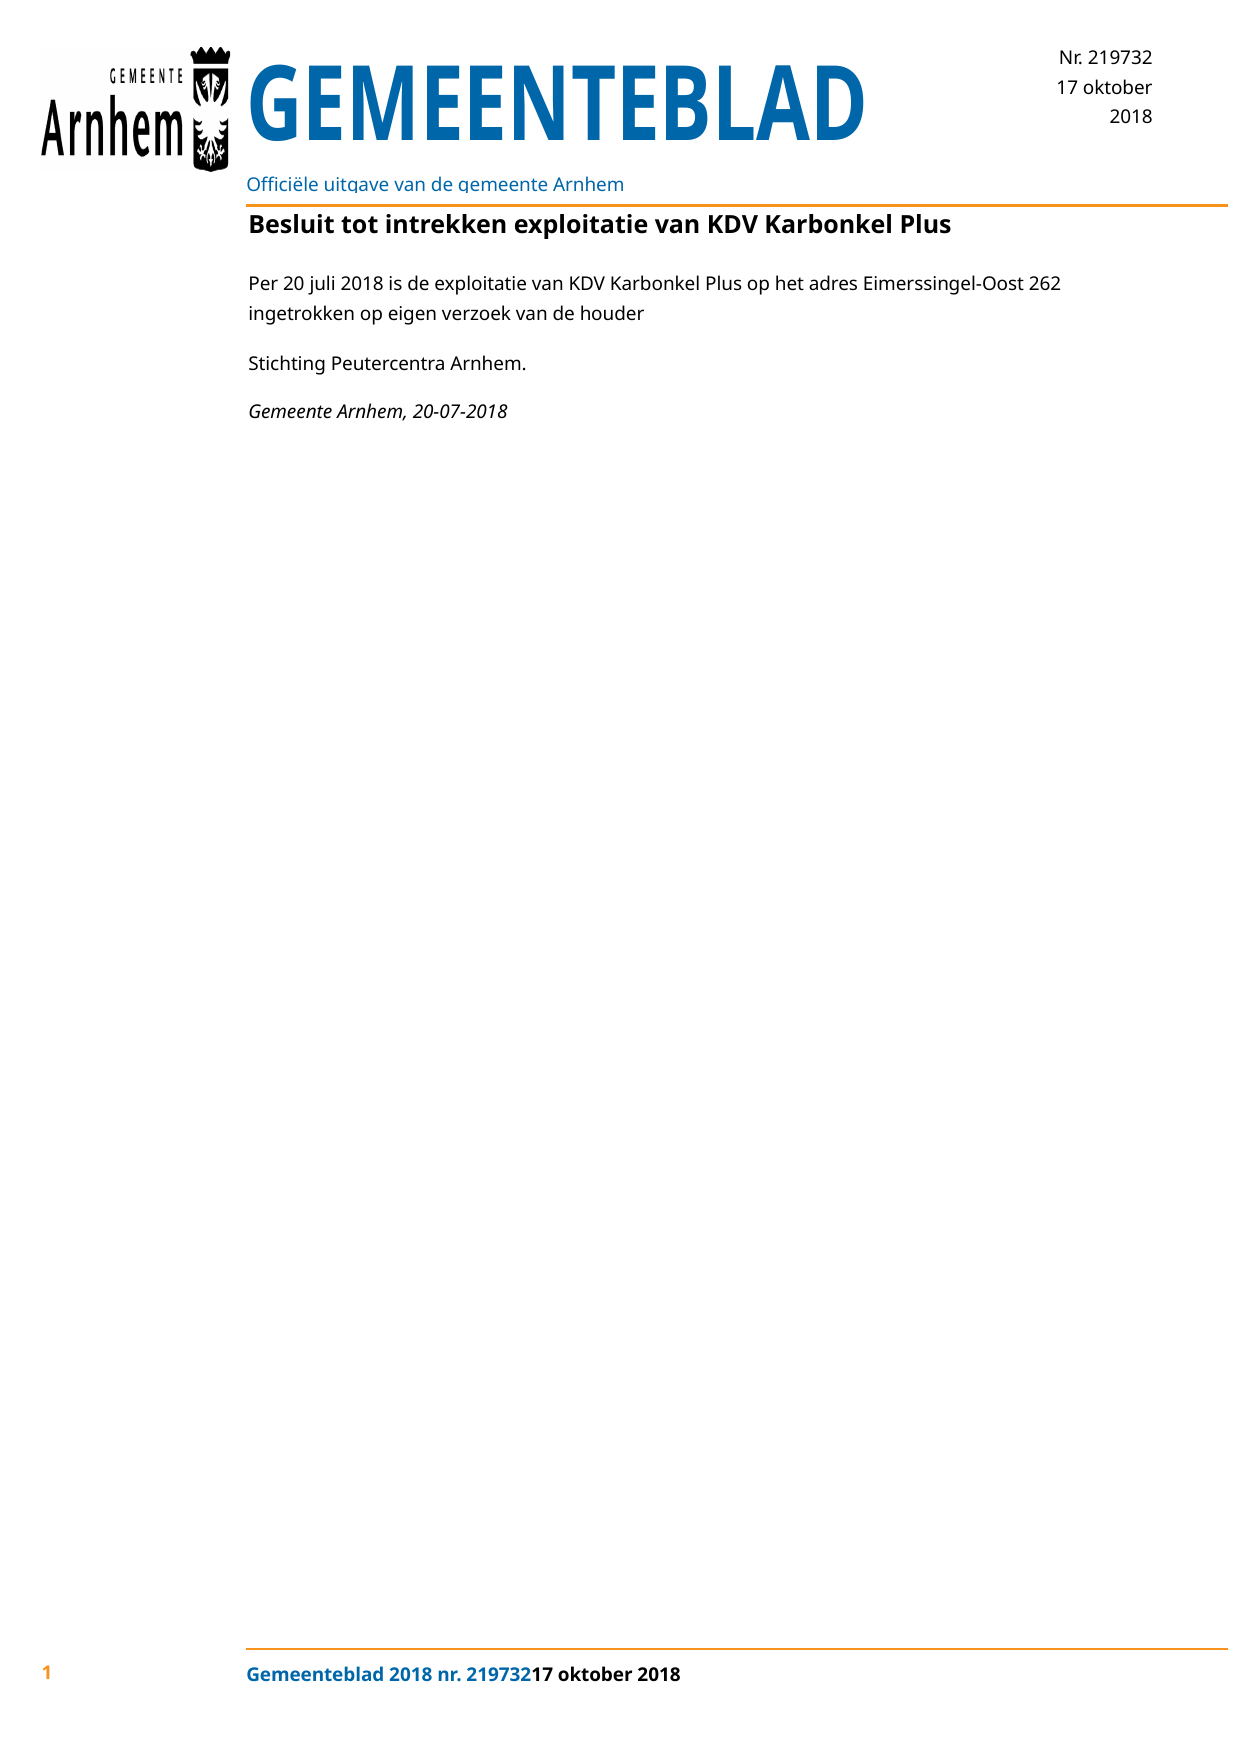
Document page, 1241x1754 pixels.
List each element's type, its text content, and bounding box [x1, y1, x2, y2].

text Per 20 juli 2018 is de exploitatie van KDV Karbonkel Plus op het adres Eimerssingel-Oost 262 ingetrokken op eigen verzoek van de houder [248, 270, 1152, 326]
text Stichting Peutercentra Arnhem. [248, 350, 1152, 376]
text Besluit tot intrekken exploitatie van KDV Karbonkel Plus [248, 207, 1152, 241]
text Gemeente Arnhem, 20-07-2018 [248, 398, 1152, 424]
picture [41, 47, 231, 172]
